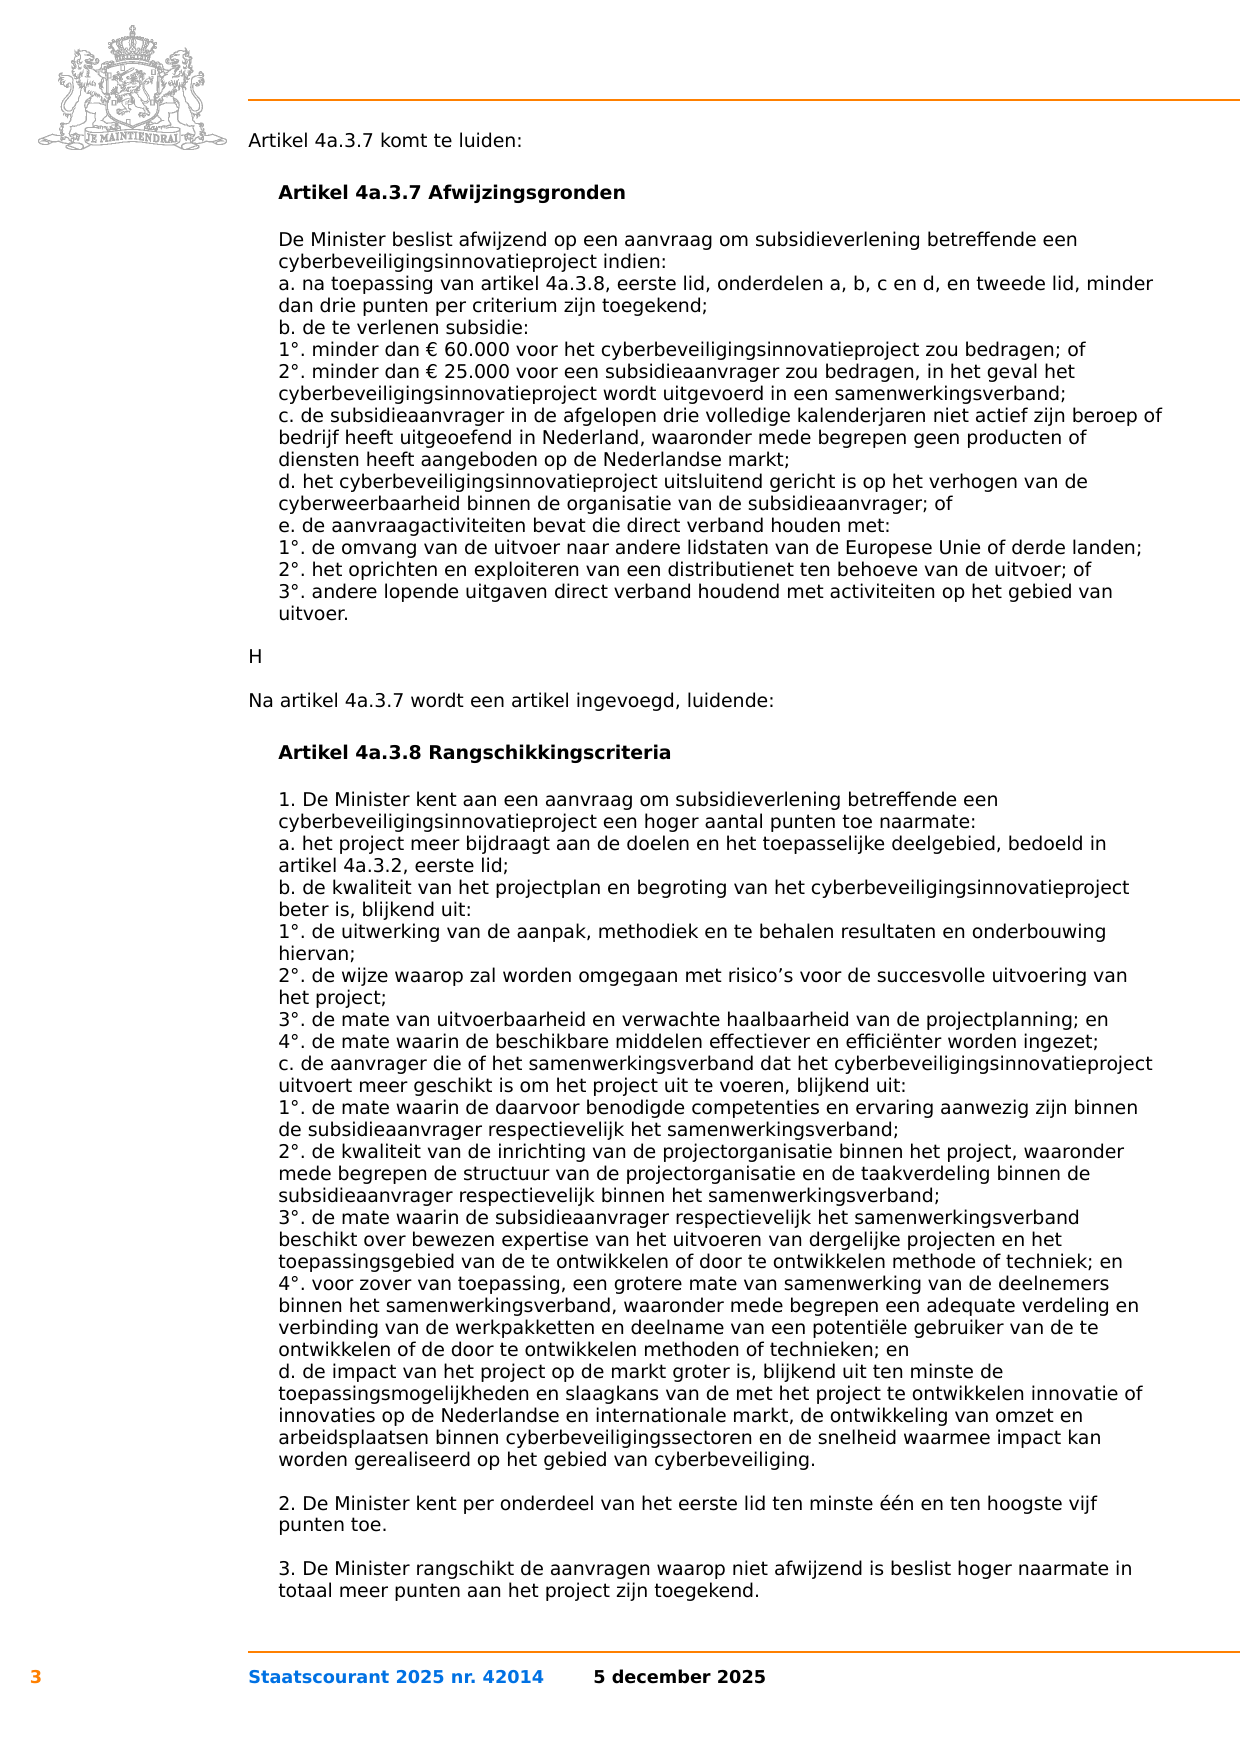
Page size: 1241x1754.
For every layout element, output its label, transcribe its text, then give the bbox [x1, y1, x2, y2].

text H [248, 646, 1163, 668]
text a. na toepassing van artikel 4a.3.8, eerste lid, onderdelen a, b, c en d, en tweede lid, minder dan drie punten per criterium zijn toegekend; [278, 273, 1163, 317]
picture [38, 25, 227, 150]
text 2°. het oprichten en exploiteren van een distributienet ten behoeve van de uitvoer; of [278, 558, 1163, 581]
text 2. De Minister kent per onderdeel van het eerste lid ten minste één en ten hoogste vijf punten toe. [278, 1492, 1163, 1536]
text 4°. voor zover van toepassing, een grotere mate van samenwerking van de deelnemers binnen het samenwerkingsverband, waaronder mede begrepen een adequate verdeling en verbinding van de werkpakketten en deelname van een potentiële gebruiker van de te ontwikkelen of de door te ontwikkelen methoden of technieken; en [278, 1273, 1163, 1361]
subtitle Artikel 4a.3.8 Rangschikkingscriteria [278, 742, 1163, 764]
text d. de impact van het project op de markt groter is, blijkend uit ten minste de toepassingsmogelijkheden en slaagkans van de met het project te ontwikkelen innovatie of innovaties op de Nederlandse en internationale markt, de ontwikkeling van omzet en arbeidsplaatsen binnen cyberbeveiligingssectoren en de snelheid waarmee impact kan worden gerealiseerd op het gebied van cyberbeveiliging. [278, 1361, 1163, 1471]
text b. de te verlenen subsidie: [278, 317, 1163, 339]
text 3°. de mate van uitvoerbaarheid en verwachte haalbaarheid van de projectplanning; en [278, 1009, 1163, 1031]
subtitle Artikel 4a.3.7 Afwijzingsgronden [278, 182, 1163, 204]
text De Minister beslist afwijzend op een aanvraag om subsidieverlening betreffende een cyberbeveiligingsinnovatieproject indien: [278, 229, 1163, 273]
text a. het project meer bijdraagt aan de doelen en het toepasselijke deelgebied, bedoeld in artikel 4a.3.2, eerste lid; [278, 833, 1163, 877]
text 4°. de mate waarin de beschikbare middelen effectiever en efficiënter worden ingezet; [278, 1031, 1163, 1053]
text 3°. de mate waarin de subsidieaanvrager respectievelijk het samenwerkingsverband beschikt over bewezen expertise van het uitvoeren van dergelijke projecten en het toepassingsgebied van de te ontwikkelen of door te ontwikkelen methode of techniek; en [278, 1207, 1163, 1273]
text 1°. de uitwerking van de aanpak, methodiek en te behalen resultaten en onderbouwing hiervan; [278, 921, 1163, 965]
text 3. De Minister rangschikt de aanvragen waarop niet afwijzend is beslist hoger naarmate in totaal meer punten aan het project zijn toegekend. [278, 1558, 1163, 1602]
text e. de aanvraagactiviteiten bevat die direct verband houden met: [278, 514, 1163, 537]
text 1°. de omvang van de uitvoer naar andere lidstaten van de Europese Unie of derde landen; [278, 537, 1163, 558]
text Artikel 4a.3.7 komt te luiden: [248, 130, 1163, 152]
text c. de aanvrager die of het samenwerkingsverband dat het cyberbeveiligingsinnovatieproject uitvoert meer geschikt is om het project uit te voeren, blijkend uit: [278, 1053, 1163, 1097]
text 3°. andere lopende uitgaven direct verband houdend met activiteiten op het gebied van uitvoer. [278, 581, 1163, 624]
text 1°. minder dan € 60.000 voor het cyberbeveiligingsinnovatieproject zou bedragen; of [278, 339, 1163, 361]
text d. het cyberbeveiligingsinnovatieproject uitsluitend gericht is op het verhogen van de cyberweerbaarheid binnen de organisatie van de subsidieaanvrager; of [278, 471, 1163, 514]
text b. de kwaliteit van het projectplan en begroting van het cyberbeveiligingsinnovatieproject beter is, blijkend uit: [278, 877, 1163, 921]
text 2°. de wijze waarop zal worden omgegaan met risico’s voor de succesvolle uitvoering van het project; [278, 965, 1163, 1009]
text 2°. de kwaliteit van de inrichting van de projectorganisatie binnen het project, waaronder mede begrepen de structuur van de projectorganisatie en de taakverdeling binnen de subsidieaanvrager respectievelijk binnen het samenwerkingsverband; [278, 1141, 1163, 1207]
text 2°. minder dan € 25.000 voor een subsidieaanvrager zou bedragen, in het geval het cyberbeveiligingsinnovatieproject wordt uitgevoerd in een samenwerkingsverband; [278, 361, 1163, 405]
text 1. De Minister kent aan een aanvraag om subsidieverlening betreffende een cyberbeveiligingsinnovatieproject een hoger aantal punten toe naarmate: [278, 789, 1163, 833]
text Na artikel 4a.3.7 wordt een artikel ingevoegd, luidende: [248, 690, 1163, 712]
text 1°. de mate waarin de daarvoor benodigde competenties en ervaring aanwezig zijn binnen de subsidieaanvrager respectievelijk het samenwerkingsverband; [278, 1097, 1163, 1141]
text c. de subsidieaanvrager in de afgelopen drie volledige kalenderjaren niet actief zijn beroep of bedrijf heeft uitgeoefend in Nederland, waaronder mede begrepen geen producten of diensten heeft aangeboden op de Nederlandse markt; [278, 405, 1163, 471]
